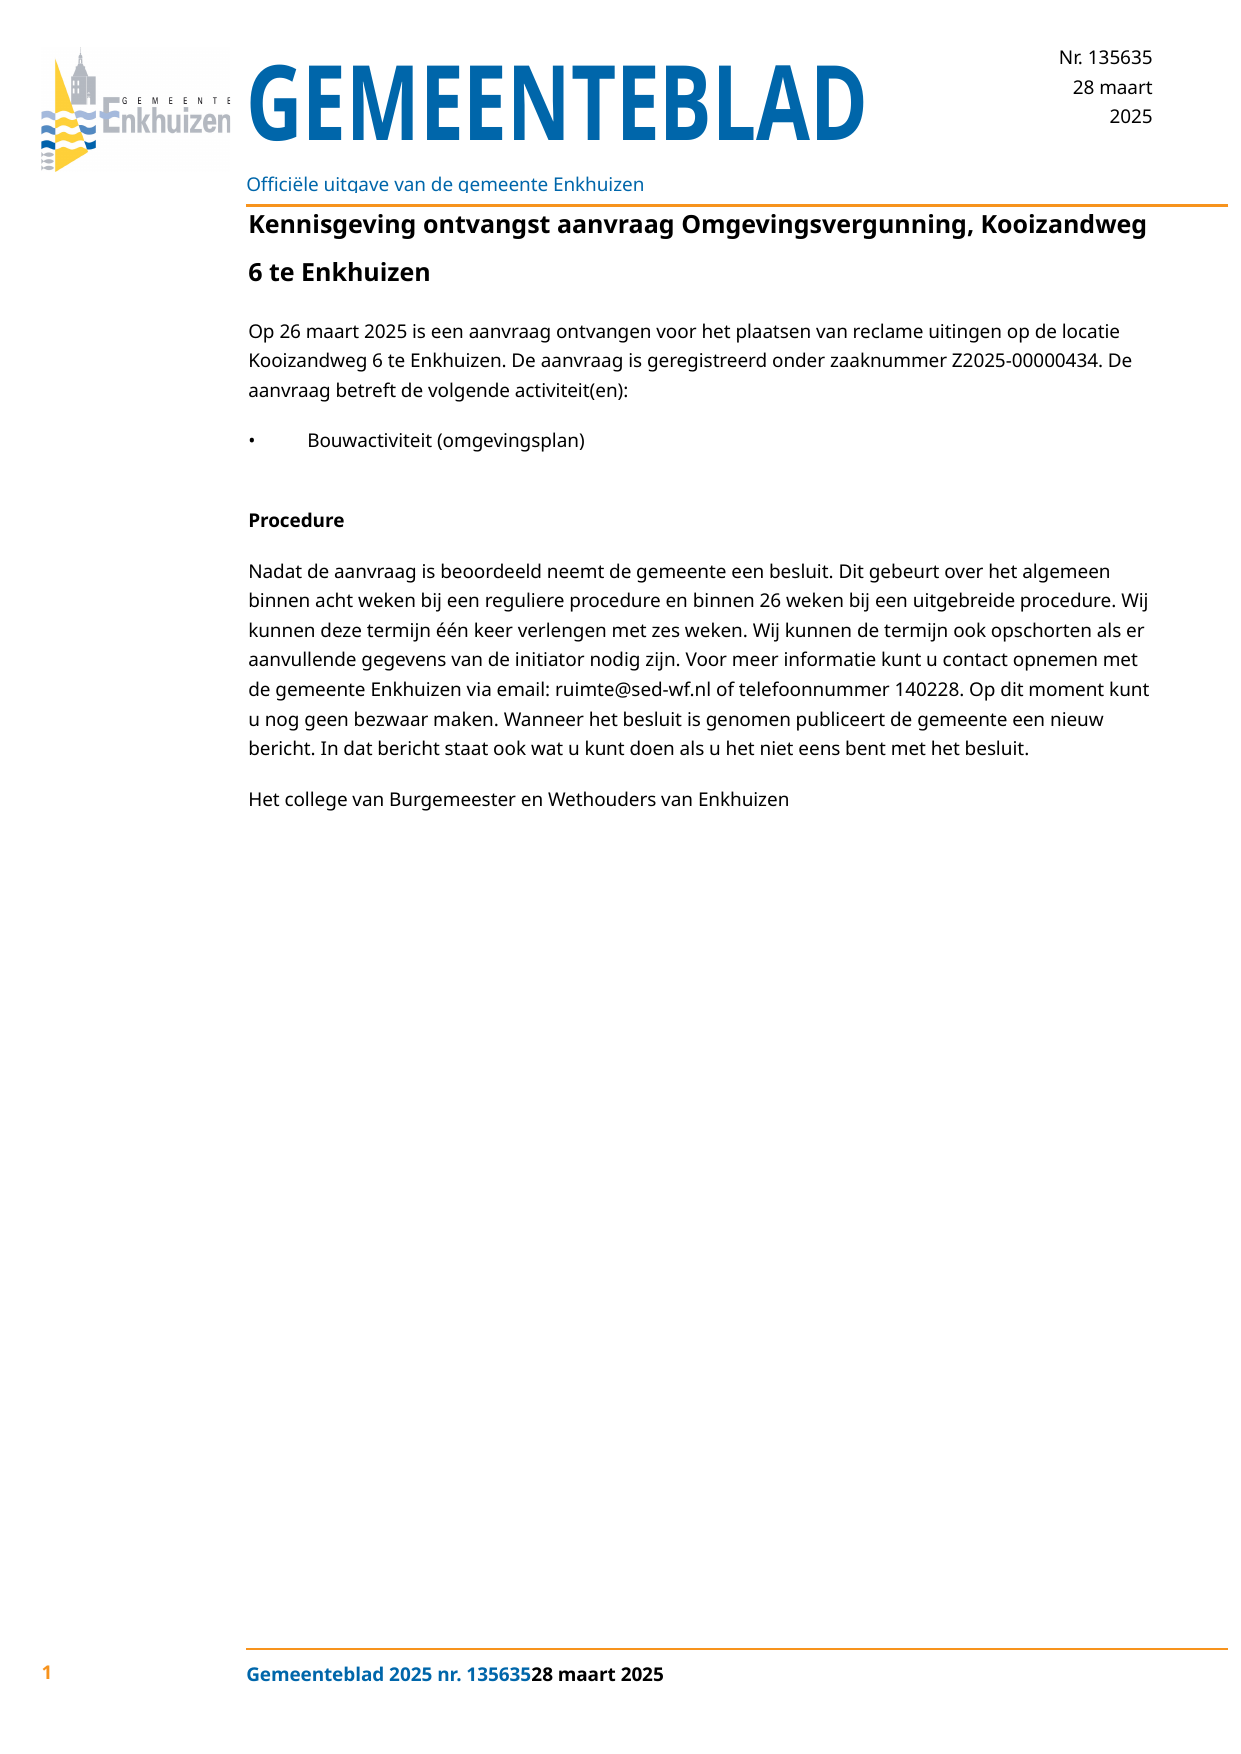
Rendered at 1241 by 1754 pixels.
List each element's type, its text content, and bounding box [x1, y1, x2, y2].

text Nadat de aanvraag is beoordeeld neemt de gemeente een besluit. Dit gebeurt over het algemeen binnen acht weken bij een reguliere procedure en binnen 26 weken bij een uitgebreide procedure. Wij kunnen deze termijn één keer verlengen met zes weken. Wij kunnen de termijn ook opschorten als er aanvullende gegevens van de initiator nodig zijn. Voor meer informatie kunt u contact opnemen met de gemeente Enkhuizen via email: ruimte@sed-wf.nl of telefoonnummer 140228. Op dit moment kunt u nog geen bezwaar maken. Wanneer het besluit is genomen publiceert de gemeente een nieuw bericht. In dat bericht staat ook wat u kunt doen als u het niet eens bent met het besluit. [248, 558, 1152, 761]
list Bouwactiviteit (omgevingsplan) [248, 427, 1152, 453]
text Procedure [248, 507, 1152, 533]
text Kennisgeving ontvangst aanvraag Omgevingsvergunning, Kooizandweg 6 te Enkhuizen [248, 207, 1152, 288]
picture [41, 47, 231, 172]
text Het college van Burgemeester en Wethouders van Enkhuizen [248, 786, 1152, 812]
text Op 26 maart 2025 is een aanvraag ontvangen voor het plaatsen van reclame uitingen op de locatie Kooizandweg 6 te Enkhuizen. De aanvraag is geregistreerd onder zaaknummer Z2025-00000434. De aanvraag betreft de volgende activiteit(en): [248, 318, 1152, 403]
